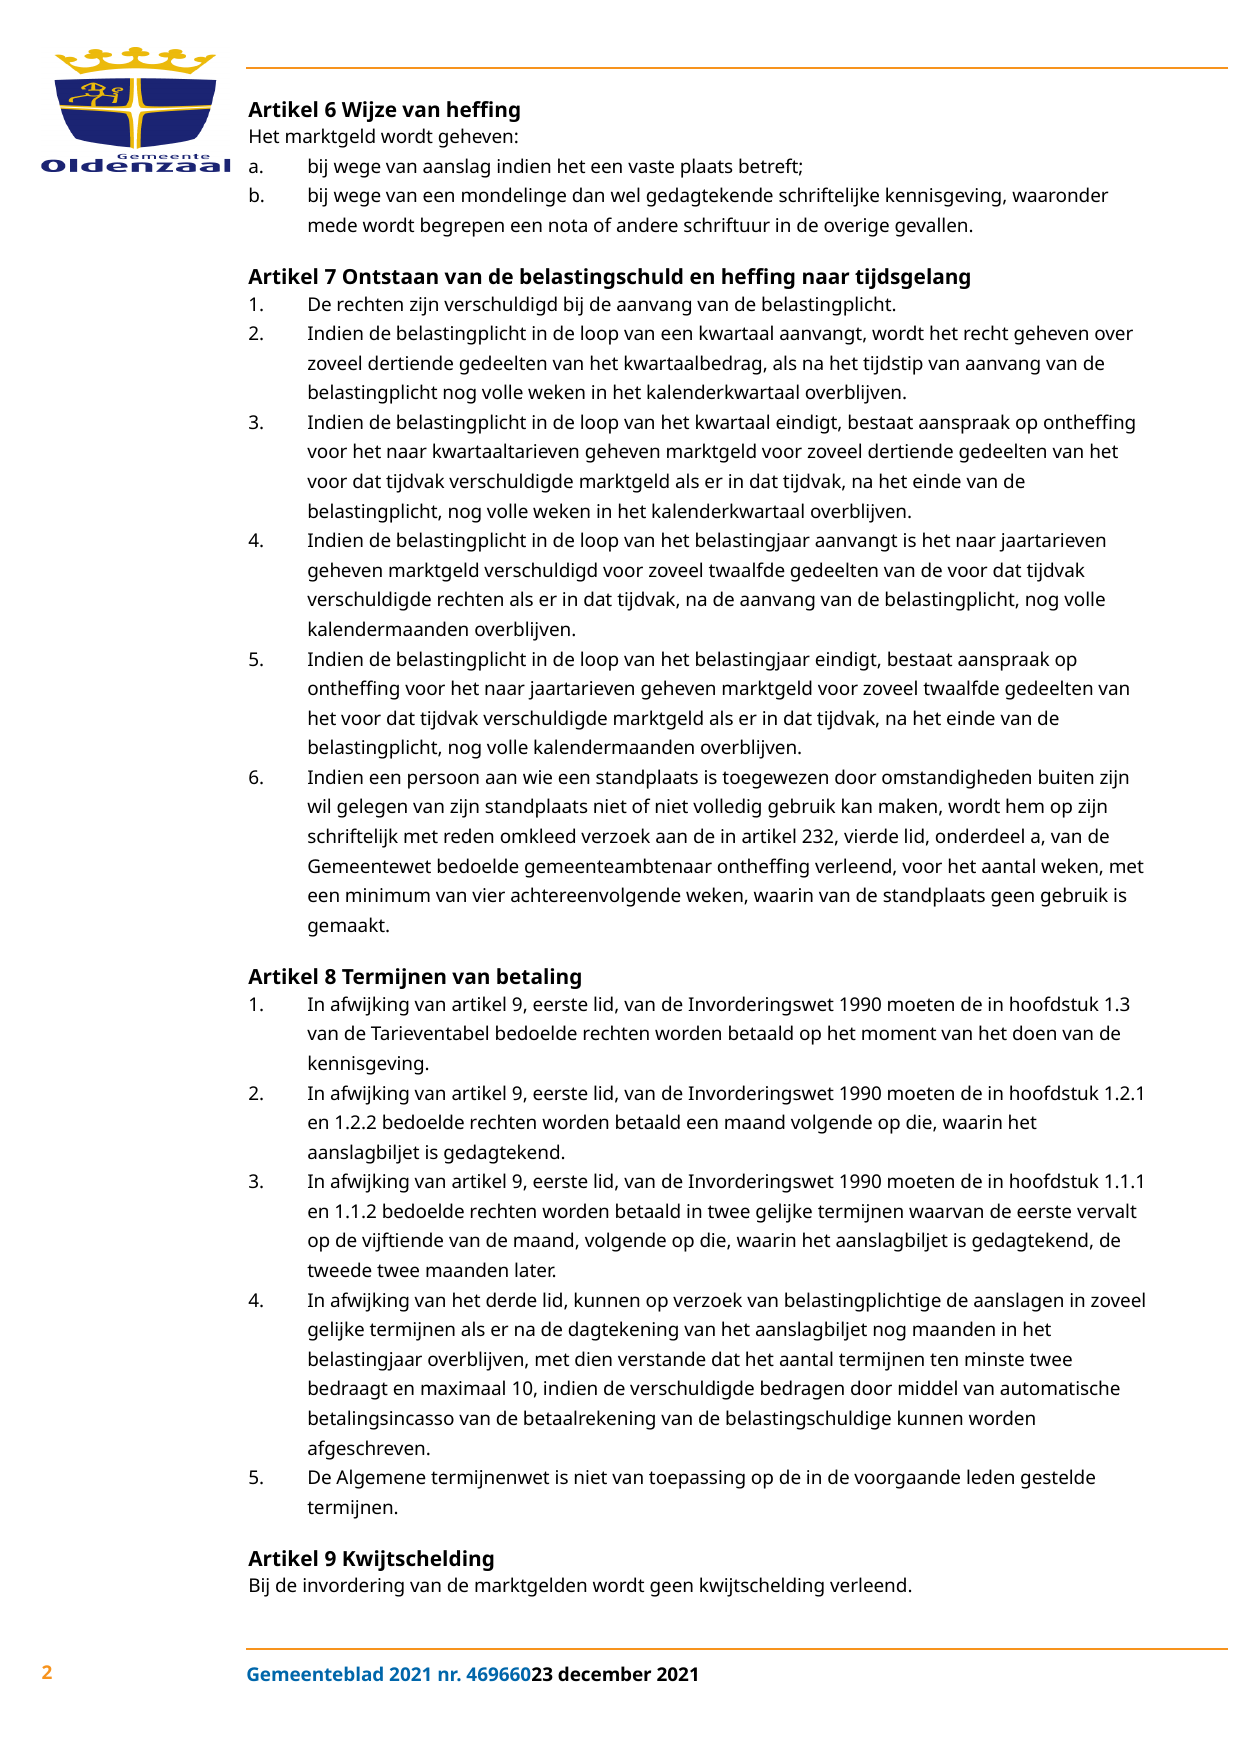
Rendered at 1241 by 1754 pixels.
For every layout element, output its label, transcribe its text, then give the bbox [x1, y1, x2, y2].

text Artikel 6 Wijze van heffing [248, 95, 1152, 123]
list Indien de belastingplicht in de loop van het kwartaal eindigt, bestaat aanspraak op ontheffing voor het naar kwartaaltarieven geheven marktgeld voor zoveel dertiende gedeelten van het voor dat tijdvak verschuldigde marktgeld als er in dat tijdvak, na het einde van de belastingplicht, nog volle weken in het kalenderkwartaal overblijven. [248, 409, 1152, 524]
list Indien de belastingplicht in de loop van het belastingjaar eindigt, bestaat aanspraak op ontheffing voor het naar jaartarieven geheven marktgeld voor zoveel twaalfde gedeelten van het voor dat tijdvak verschuldigde marktgeld als er in dat tijdvak, na het einde van de belastingplicht, nog volle kalendermaanden overblijven. [248, 646, 1152, 760]
list Indien een persoon aan wie een standplaats is toegewezen door omstandigheden buiten zijn wil gelegen van zijn standplaats niet of niet volledig gebruik kan maken, wordt hem op zijn schriftelijk met reden omkleed verzoek aan de in artikel 232, vierde lid, onderdeel a, van de Gemeentewet bedoelde gemeenteambtenaar ontheffing verleend, voor het aantal weken, met een minimum van vier achtereenvolgende weken, waarin van de standplaats geen gebruik is gemaakt. [248, 764, 1152, 938]
list In afwijking van het derde lid, kunnen op verzoek van belastingplichtige de aanslagen in zoveel gelijke termijnen als er na de dagtekening van het aanslagbiljet nog maanden in het belastingjaar overblijven, met dien verstande dat het aantal termijnen ten minste twee bedraagt en maximaal 10, indien de verschuldigde bedragen door middel van automatische betalingsincasso van de betaalrekening van de belastingschuldige kunnen worden afgeschreven. [248, 1287, 1152, 1460]
list In afwijking van artikel 9, eerste lid, van de Invorderingswet 1990 moeten de in hoofdstuk 1.1.1 en 1.1.2 bedoelde rechten worden betaald in twee gelijke termijnen waarvan de eerste vervalt op de vijftiende van de maand, volgende op die, waarin het aanslagbiljet is gedagtekend, de tweede twee maanden later. [248, 1168, 1152, 1283]
list Indien de belastingplicht in de loop van een kwartaal aanvangt, wordt het recht geheven over zoveel dertiende gedeelten van het kwartaalbedrag, als na het tijdstip van aanvang van de belastingplicht nog volle weken in het kalenderkwartaal overblijven. [248, 320, 1152, 405]
list In afwijking van artikel 9, eerste lid, van de Invorderingswet 1990 moeten de in hoofdstuk 1.2.1 en 1.2.2 bedoelde rechten worden betaald een maand volgende op die, waarin het aanslagbiljet is gedagtekend. [248, 1080, 1152, 1164]
list bij wege van een mondelinge dan wel gedagtekende schriftelijke kennisgeving, waaronder mede wordt begrepen een nota of andere schriftuur in de overige gevallen. [248, 182, 1152, 238]
list Indien de belastingplicht in de loop van het belastingjaar aanvangt is het naar jaartarieven geheven marktgeld verschuldigd voor zoveel twaalfde gedeelten van de voor dat tijdvak verschuldigde rechten als er in dat tijdvak, na de aanvang van de belastingplicht, nog volle kalendermaanden overblijven. [248, 527, 1152, 642]
text Artikel 8 Termijnen van betaling [248, 962, 1152, 991]
list De Algemene termijnenwet is niet van toepassing op de in de voorgaande leden gestelde termijnen. [248, 1464, 1152, 1519]
list De rechten zijn verschuldigd bij de aanvang van de belastingplicht. [248, 291, 1152, 317]
picture [41, 47, 231, 172]
text Het marktgeld wordt geheven: [248, 123, 1152, 149]
list bij wege van aanslag indien het een vaste plaats betreft; [248, 153, 1152, 178]
text Bij de invordering van de marktgelden wordt geen kwijtschelding verleend. [248, 1573, 1152, 1598]
text Artikel 7 Ontstaan van de belastingschuld en heffing naar tijdsgelang [248, 262, 1152, 291]
text Artikel 9 Kwijtschelding [248, 1544, 1152, 1573]
list In afwijking van artikel 9, eerste lid, van de Invorderingswet 1990 moeten de in hoofdstuk 1.3 van de Tarieventabel bedoelde rechten worden betaald op het moment van het doen van de kennisgeving. [248, 991, 1152, 1076]
